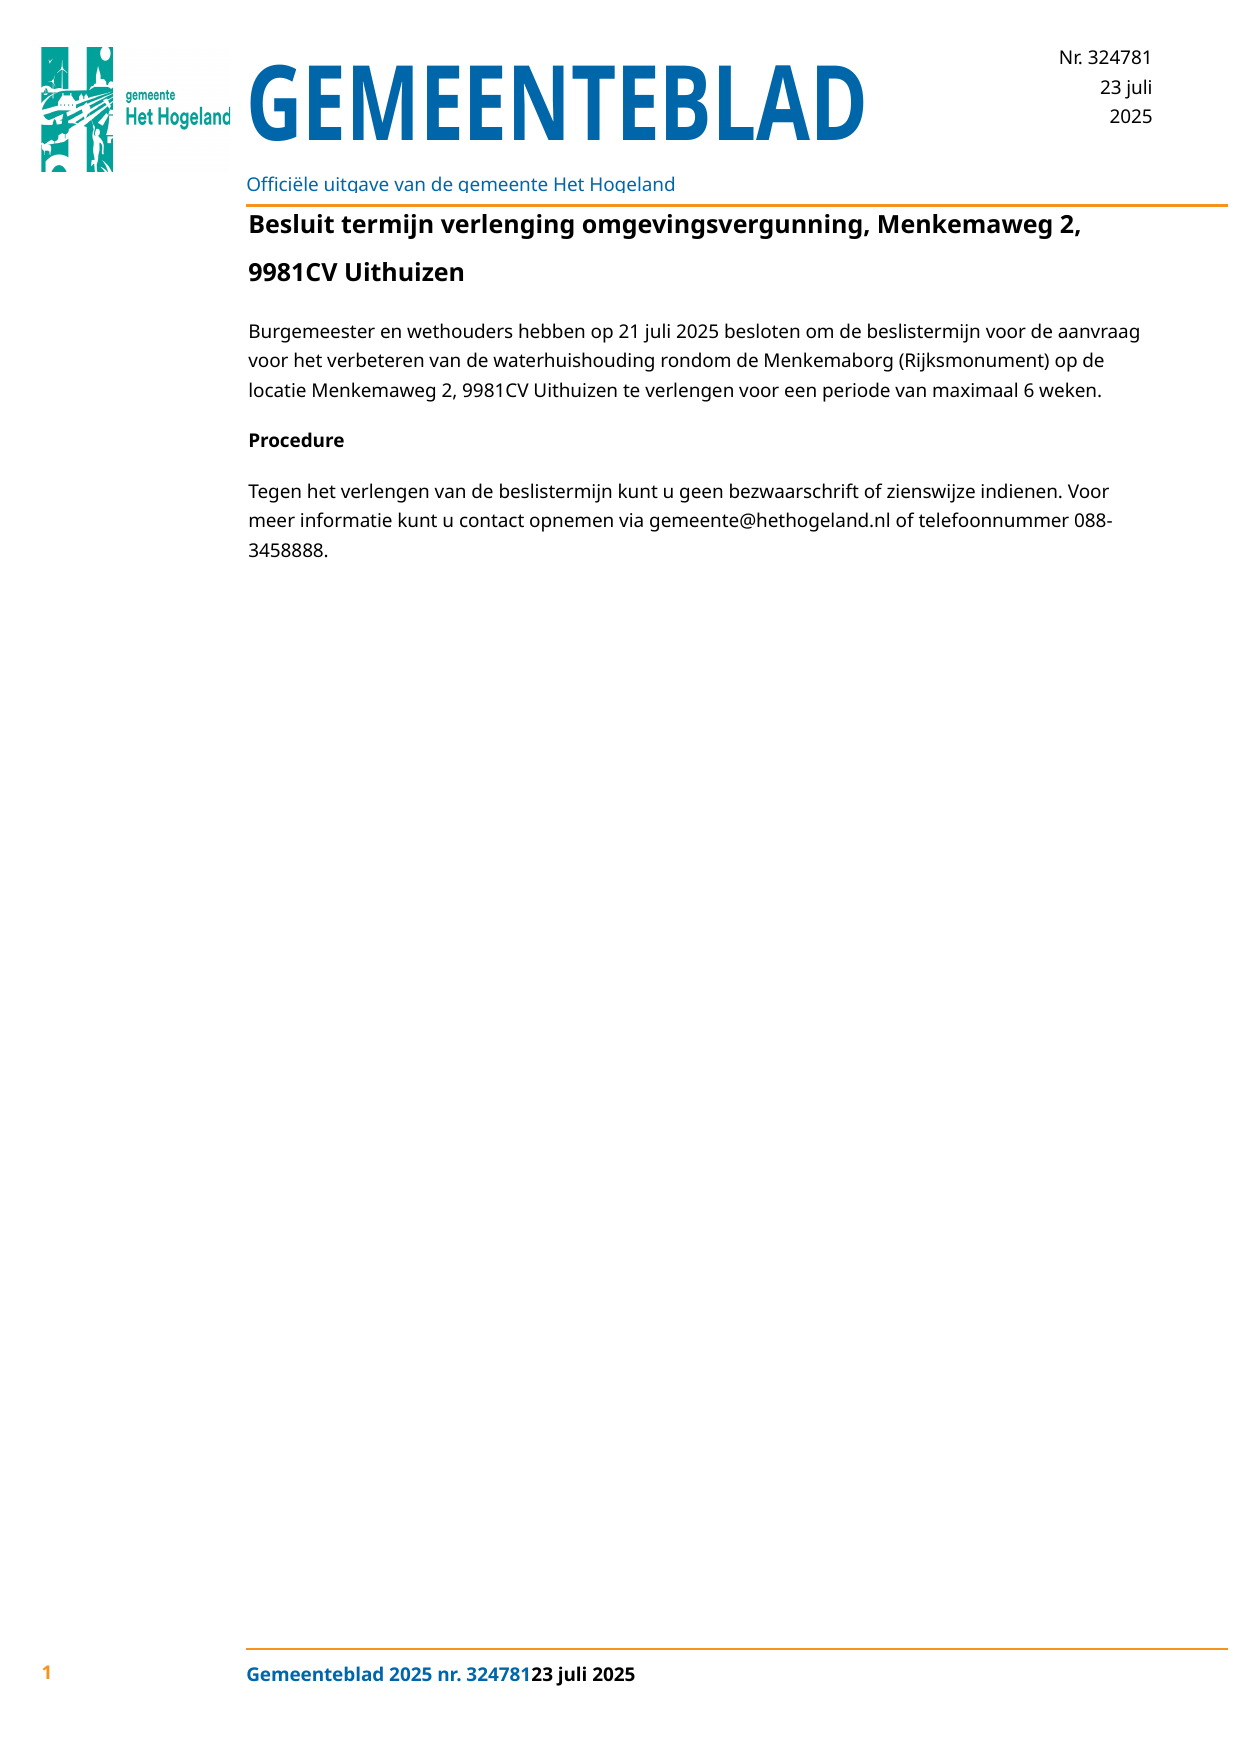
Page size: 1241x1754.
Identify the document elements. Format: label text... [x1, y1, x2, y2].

picture [41, 47, 231, 172]
text Tegen het verlengen van de beslistermijn kunt u geen bezwaarschrift of zienswijze indienen. Voor meer informatie kunt u contact opnemen via gemeente@hethogeland.nl of telefoonnummer 088-3458888. [248, 478, 1152, 563]
text Procedure [248, 427, 1152, 453]
text Burgemeester en wethouders hebben op 21 juli 2025 besloten om de beslistermijn voor de aanvraag voor het verbeteren van de waterhuishouding rondom de Menkemaborg (Rijksmonument) op de locatie Menkemaweg 2, 9981CV Uithuizen te verlengen voor een periode van maximaal 6 weken. [248, 318, 1152, 403]
text Besluit termijn verlenging omgevingsvergunning, Menkemaweg 2, 9981CV Uithuizen [248, 207, 1152, 288]
